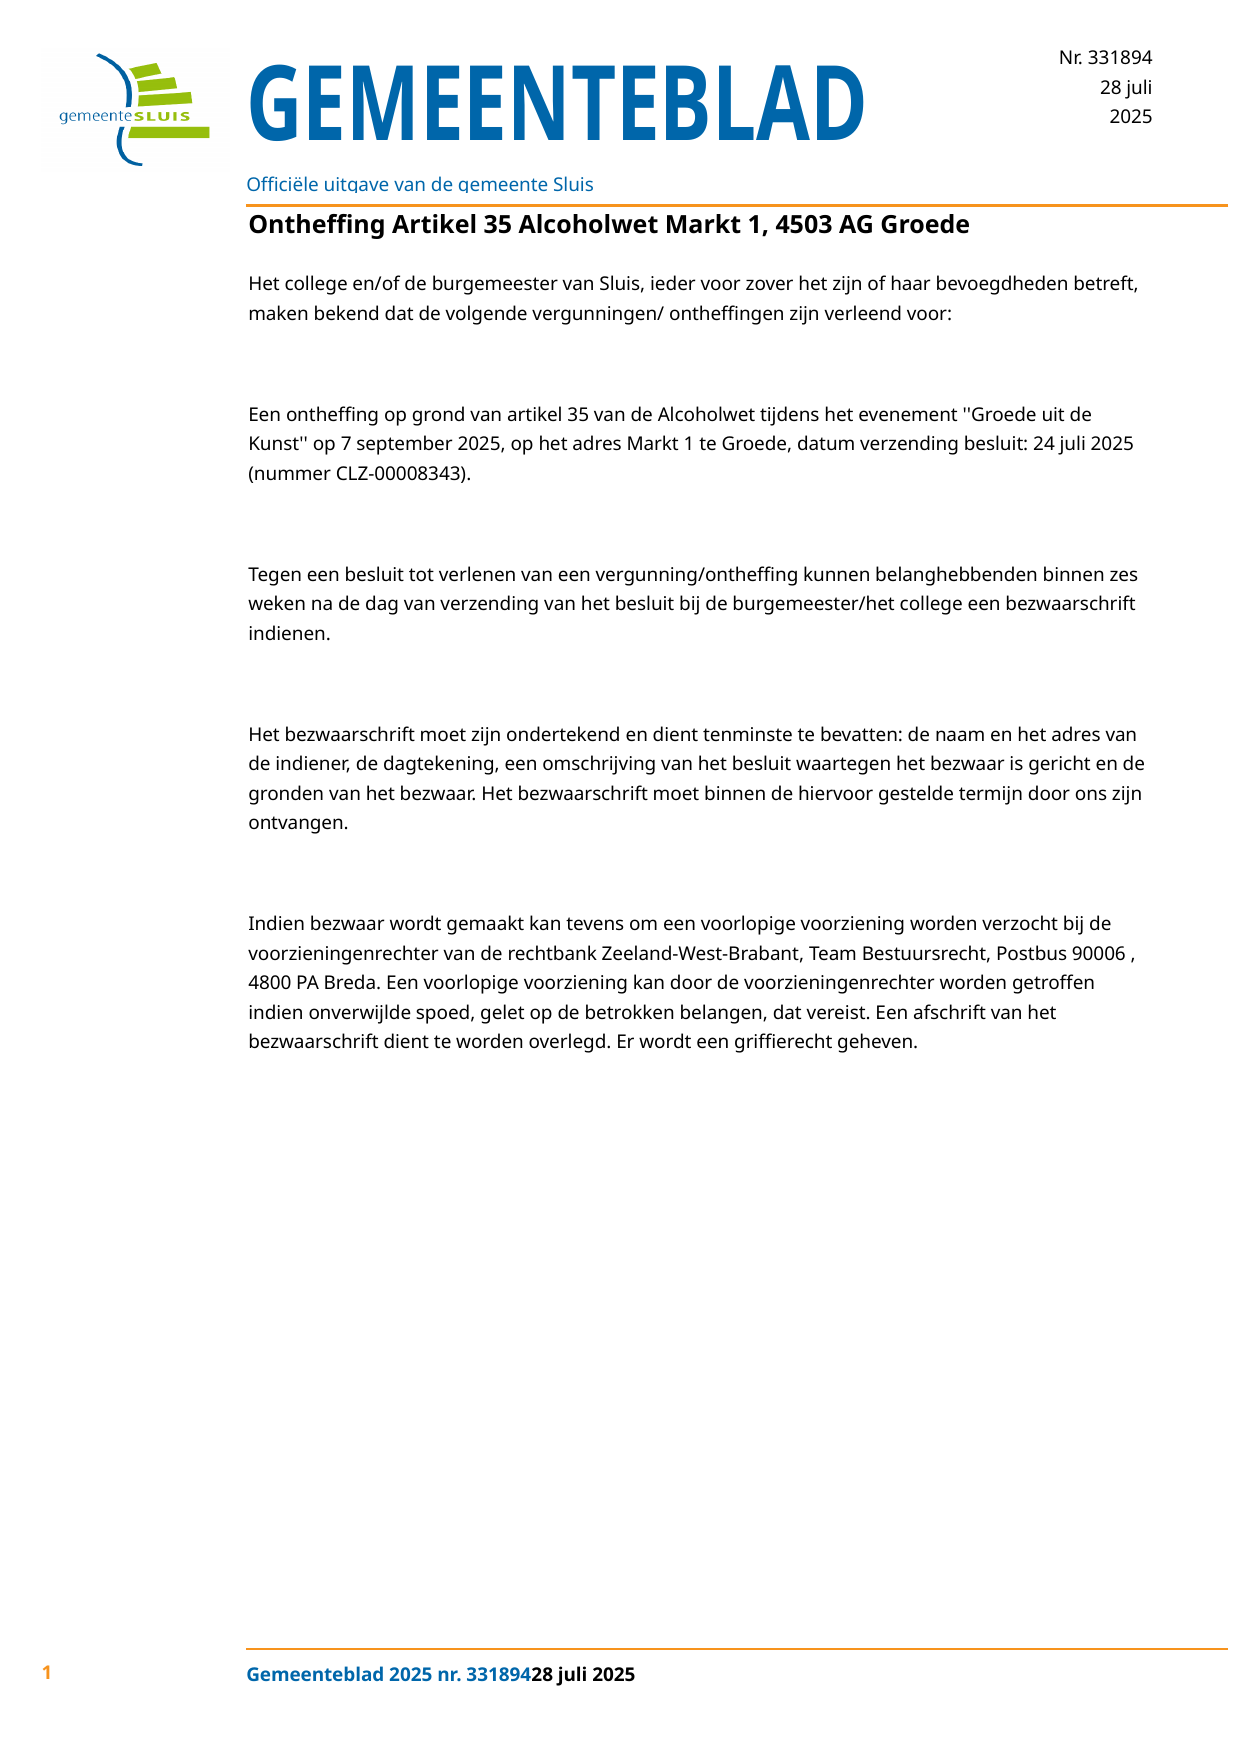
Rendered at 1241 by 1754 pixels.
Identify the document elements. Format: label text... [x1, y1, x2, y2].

text Tegen een besluit tot verlenen van een vergunning/ontheffing kunnen belanghebbenden binnen zes weken na de dag van verzending van het besluit bij de burgemeester/het college een bezwaarschrift indienen. [248, 561, 1152, 646]
text Indien bezwaar wordt gemaakt kan tevens om een voorlopige voorziening worden verzocht bij de voorzieningenrechter van de rechtbank Zeeland-West-Brabant, Team Bestuursrecht, Postbus 90006 , 4800 PA Breda. Een voorlopige voorziening kan door de voorzieningenrechter worden getroffen indien onverwijlde spoed, gelet op de betrokken belangen, dat vereist. Een afschrift van het bezwaarschrift dient te worden overlegd. Er wordt een griffierecht geheven. [248, 910, 1152, 1054]
picture [41, 47, 231, 172]
text Het college en/of de burgemeester van Sluis, ieder voor zover het zijn of haar bevoegdheden betreft, maken bekend dat de volgende vergunningen/ ontheffingen zijn verleend voor: [248, 270, 1152, 326]
text Een ontheffing op grond van artikel 35 van de Alcoholwet tijdens het evenement ''Groede uit de Kunst'' op 7 september 2025, op het adres Markt 1 te Groede, datum verzending besluit: 24 juli 2025 (nummer CLZ-00008343). [248, 401, 1152, 486]
text Ontheffing Artikel 35 Alcoholwet Markt 1, 4503 AG Groede [248, 207, 1152, 241]
text Het bezwaarschrift moet zijn ondertekend en dient tenminste te bevatten: de naam en het adres van de indiener, de dagtekening, een omschrijving van het besluit waartegen het bezwaar is gericht en de gronden van het bezwaar. Het bezwaarschrift moet binnen de hiervoor gestelde termijn door ons zijn ontvangen. [248, 721, 1152, 835]
